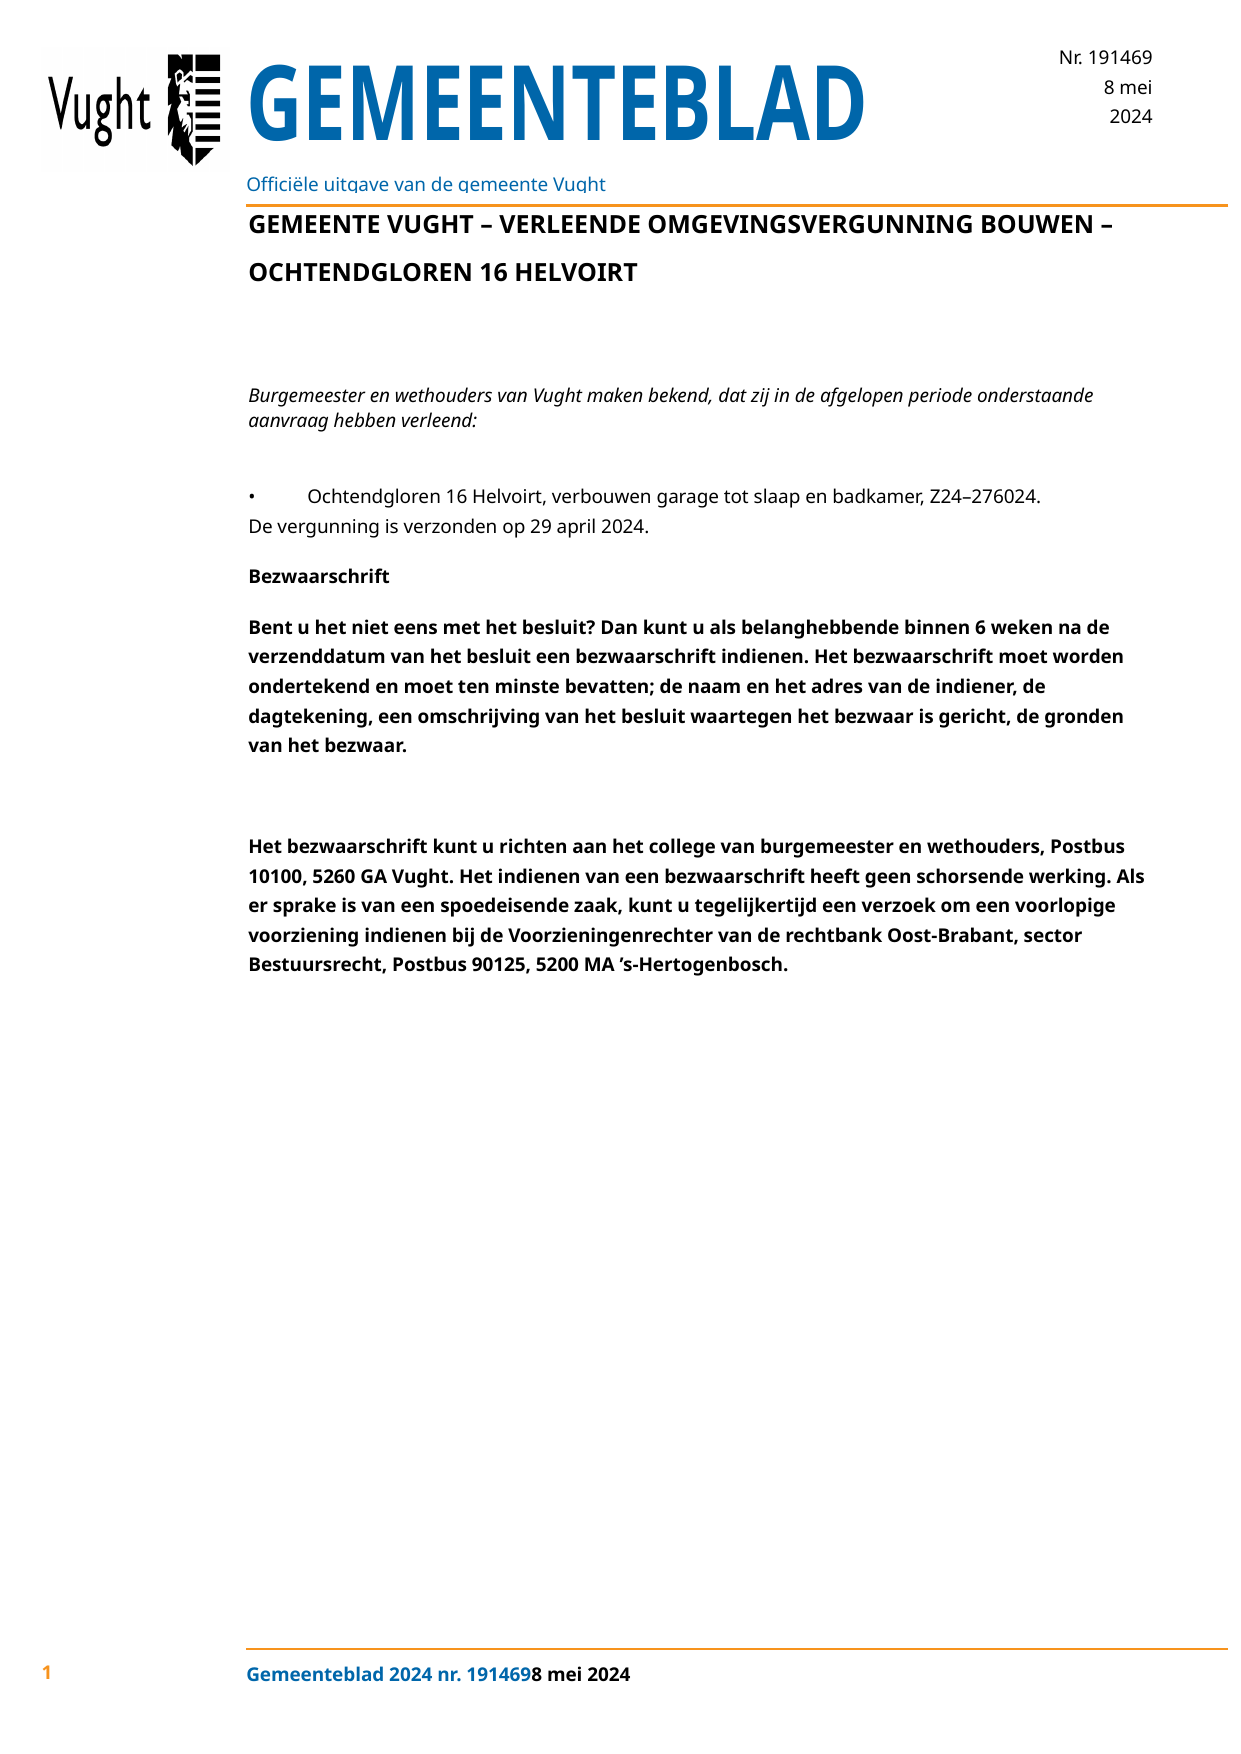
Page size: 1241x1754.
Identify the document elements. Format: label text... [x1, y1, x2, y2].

list Ochtendgloren 16 Helvoirt, verbouwen garage tot slaap en badkamer, Z24–276024. [248, 484, 1152, 509]
text GEMEENTE VUGHT – VERLEENDE OMGEVINGSVERGUNNING BOUWEN – OCHTENDGLOREN 16 HELVOIRT [248, 207, 1152, 288]
text Bezwaarschrift [248, 564, 1152, 589]
text Bent u het niet eens met het besluit? Dan kunt u als belanghebbende binnen 6 weken na de verzenddatum van het besluit een bezwaarschrift indienen. Het bezwaarschrift moet worden ondertekend en moet ten minste bevatten; de naam en het adres van de indiener, de dagtekening, een omschrijving van het besluit waartegen het bezwaar is gericht, de gronden van het bezwaar. [248, 614, 1152, 758]
picture [41, 47, 231, 172]
text Burgemeester en wethouders van Vught maken bekend, dat zij in de afgelopen periode onderstaande aanvraag hebben verleend: [248, 382, 1152, 433]
text Het bezwaarschrift kunt u richten aan het college van burgemeester en wethouders, Postbus 10100, 5260 GA Vught. Het indienen van een bezwaarschrift heeft geen schorsende werking. Als er sprake is van een spoedeisende zaak, kunt u tegelijkertijd een verzoek om een voorlopige voorziening indienen bij de Voorzieningenrechter van de rechtbank Oost-Brabant, sector Bestuursrecht, Postbus 90125, 5200 MA ’s-Hertogenbosch. [248, 833, 1152, 977]
text De vergunning is verzonden op 29 april 2024. [248, 513, 1152, 539]
